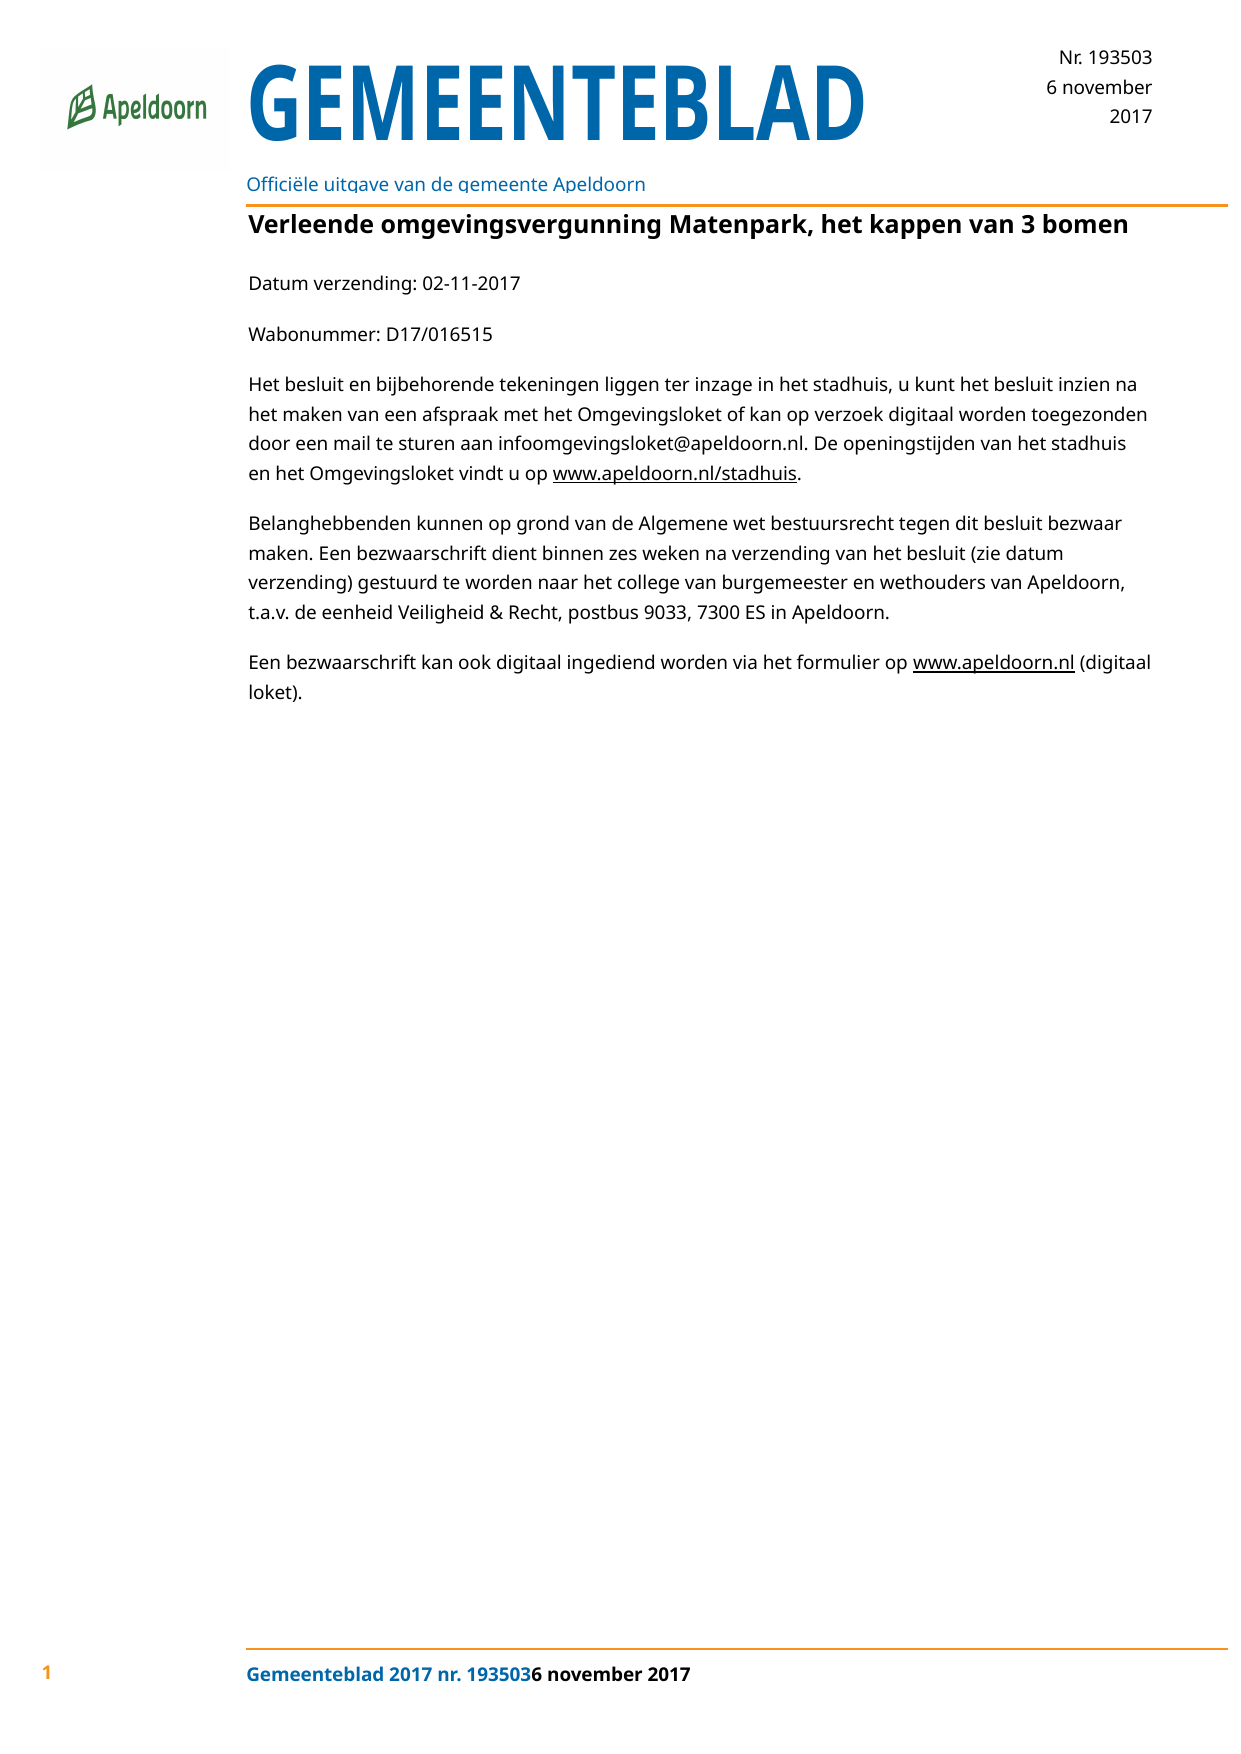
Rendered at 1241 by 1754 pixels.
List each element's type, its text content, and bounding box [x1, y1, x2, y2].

text Wabonummer: D17/016515 [248, 321, 1152, 346]
text Een bezwaarschrift kan ook digitaal ingediend worden via het formulier op www.apeldoorn.nl (digitaal loket). [248, 649, 1152, 705]
text Datum verzending: 02-11-2017 [248, 270, 1152, 296]
text Verleende omgevingsvergunning Matenpark, het kappen van 3 bomen [248, 207, 1152, 241]
picture [41, 47, 231, 172]
text Belanghebbenden kunnen op grond van de Algemene wet bestuursrecht tegen dit besluit bezwaar maken. Een bezwaarschrift dient binnen zes weken na verzending van het besluit (zie datum verzending) gestuurd te worden naar het college van burgemeester en wethouders van Apeldoorn, t.a.v. de eenheid Veiligheid & Recht, postbus 9033, 7300 ES in Apeldoorn. [248, 510, 1152, 625]
text Het besluit en bijbehorende tekeningen liggen ter inzage in het stadhuis, u kunt het besluit inzien na het maken van een afspraak met het Omgevingsloket of kan op verzoek digitaal worden toegezonden door een mail te sturen aan infoomgevingsloket@apeldoorn.nl. De openingstijden van het stadhuis en het Omgevingsloket vindt u op www.apeldoorn.nl/stadhuis. [248, 371, 1152, 486]
